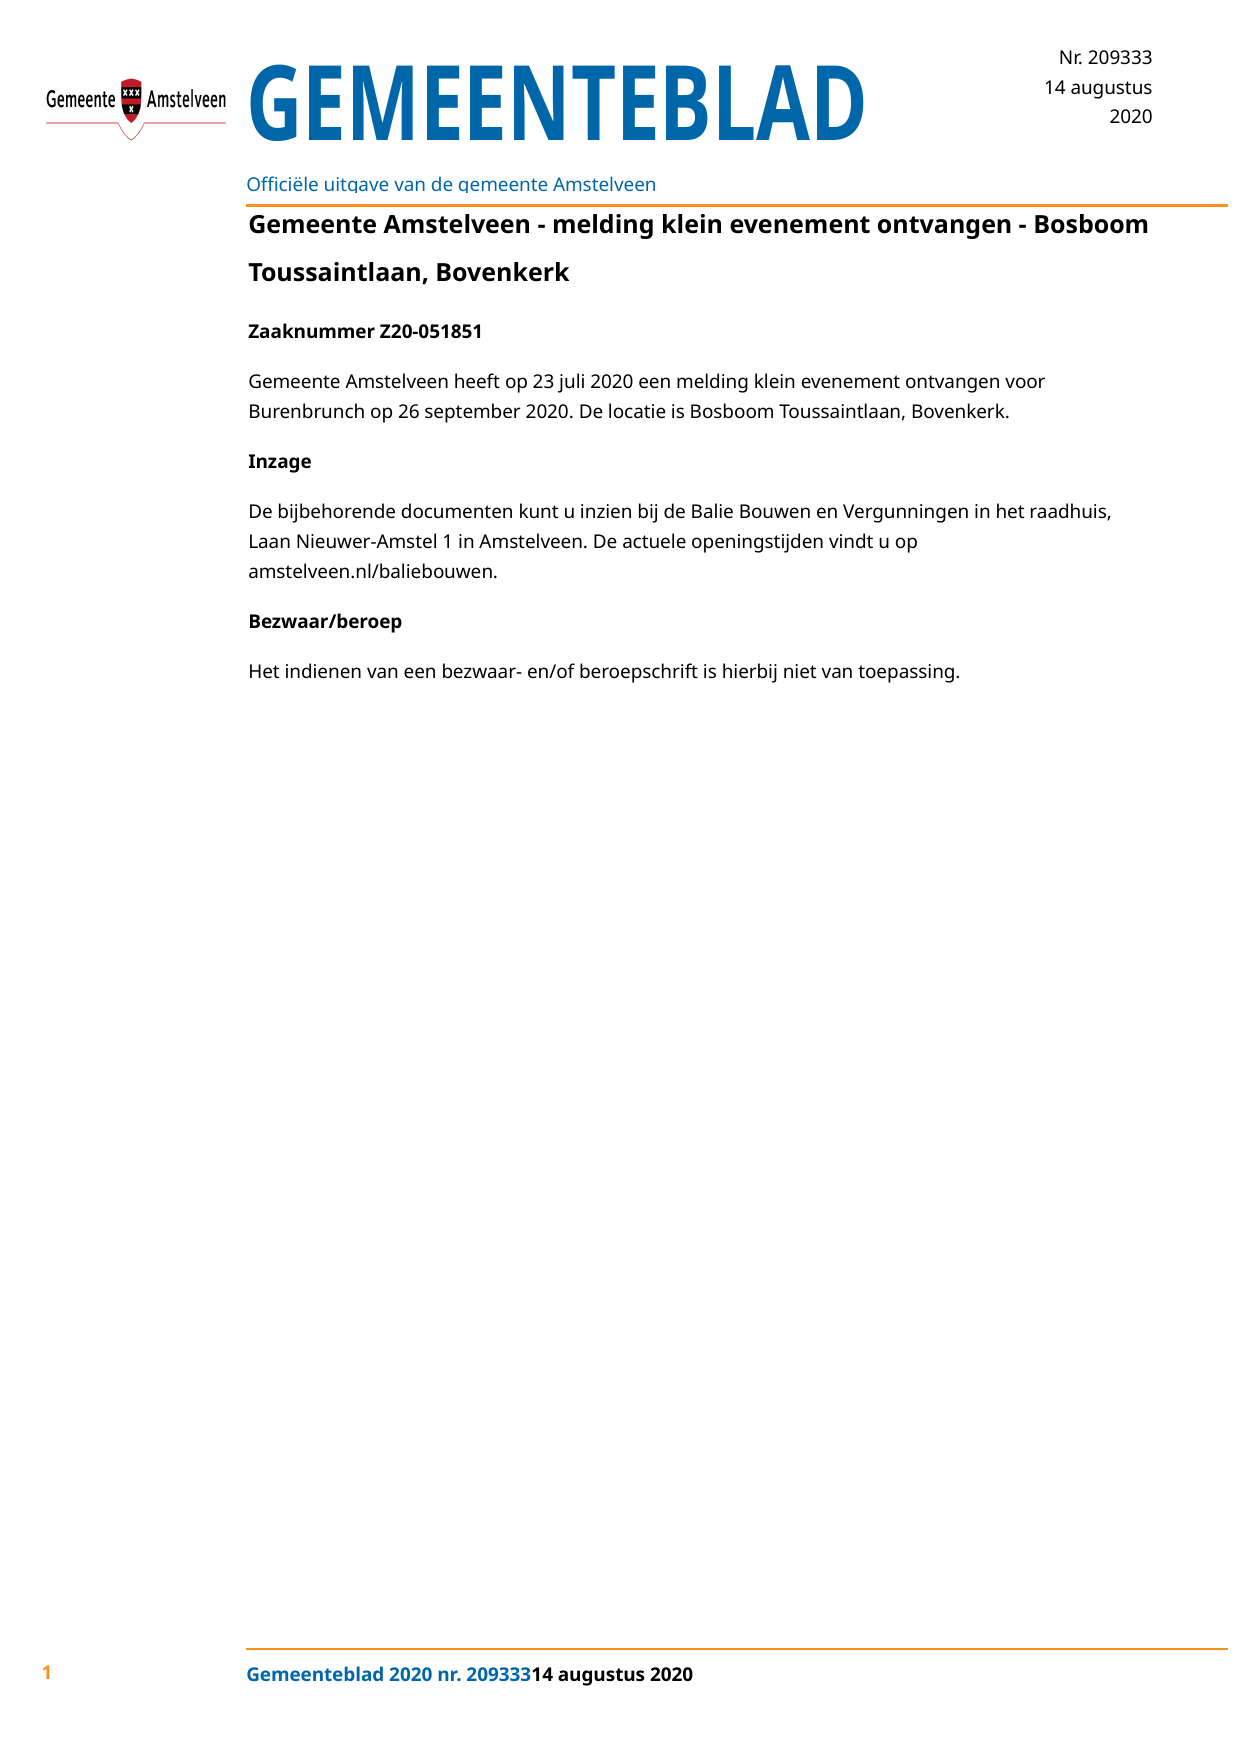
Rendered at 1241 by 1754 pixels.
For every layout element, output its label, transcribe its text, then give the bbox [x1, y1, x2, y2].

text Bezwaar/beroep [248, 608, 1152, 634]
picture [41, 47, 231, 172]
text Inzage [248, 448, 1152, 474]
text Zaaknummer Z20-051851 [248, 318, 1152, 344]
text De bijbehorende documenten kunt u inzien bij de Balie Bouwen en Vergunningen in het raadhuis, Laan Nieuwer-Amstel 1 in Amstelveen. De actuele openingstijden vindt u op amstelveen.nl/baliebouwen. [248, 499, 1152, 584]
text Gemeente Amstelveen - melding klein evenement ontvangen - Bosboom Toussaintlaan, Bovenkerk [248, 207, 1152, 288]
text Het indienen van een bezwaar- en/of beroepschrift is hierbij niet van toepassing. [248, 659, 1152, 684]
text Gemeente Amstelveen heeft op 23 juli 2020 een melding klein evenement ontvangen voor Burenbrunch op 26 september 2020. De locatie is Bosboom Toussaintlaan, Bovenkerk. [248, 368, 1152, 424]
